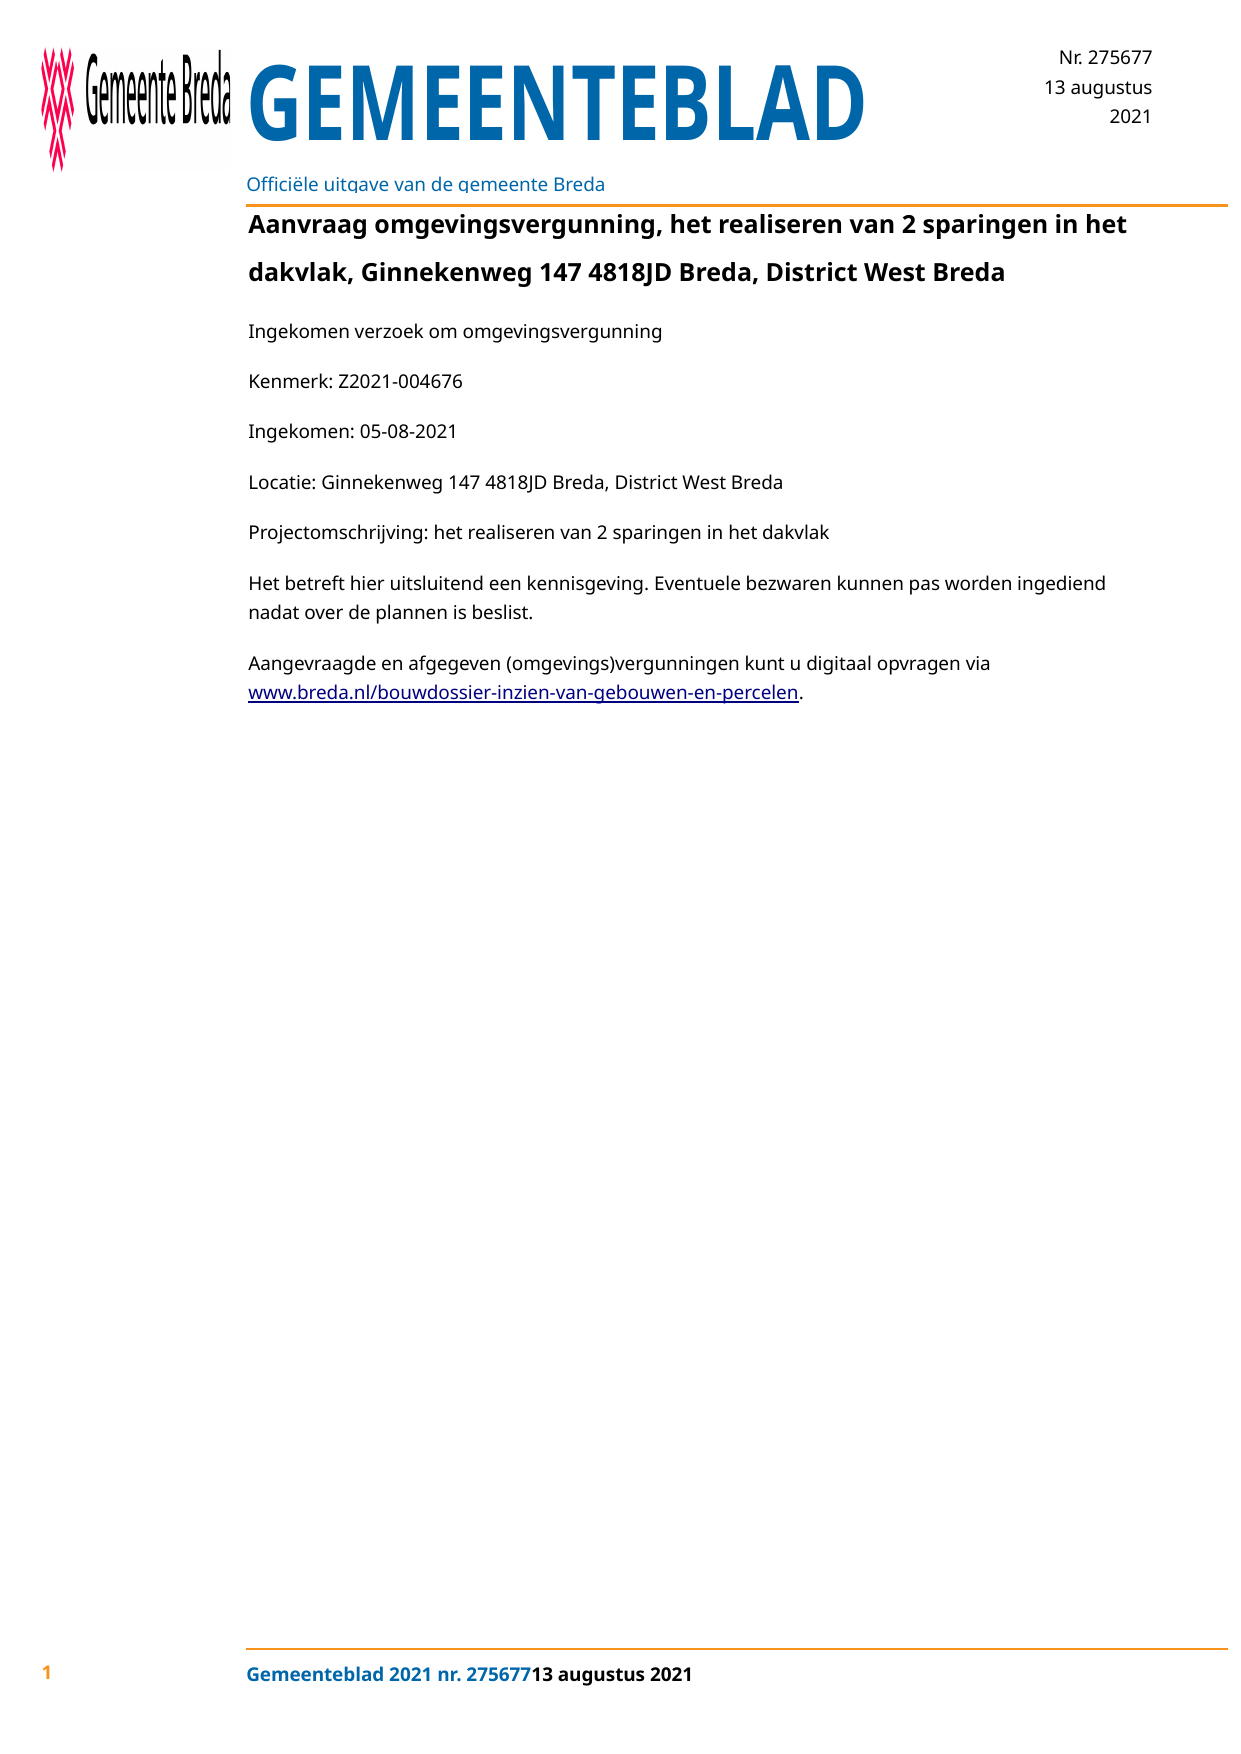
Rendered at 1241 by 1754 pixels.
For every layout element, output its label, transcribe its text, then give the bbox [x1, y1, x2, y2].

text Aangevraagde en afgegeven (omgevings)vergunningen kunt u digitaal opvragen via www.breda.nl/bouwdossier-inzien-van-gebouwen-en-percelen. [248, 650, 1152, 705]
picture [41, 47, 231, 172]
text Projectomschrijving: het realiseren van 2 sparingen in het dakvlak [248, 519, 1152, 545]
text Kenmerk: Z2021-004676 [248, 368, 1152, 394]
text Aanvraag omgevingsvergunning, het realiseren van 2 sparingen in het dakvlak, Ginnekenweg 147 4818JD Breda, District West Breda [248, 207, 1152, 288]
text Het betreft hier uitsluitend een kennisgeving. Eventuele bezwaren kunnen pas worden ingediend nadat over de plannen is beslist. [248, 570, 1152, 625]
text Ingekomen: 05-08-2021 [248, 419, 1152, 444]
text Locatie: Ginnekenweg 147 4818JD Breda, District West Breda [248, 469, 1152, 495]
text Ingekomen verzoek om omgevingsvergunning [248, 318, 1152, 344]
